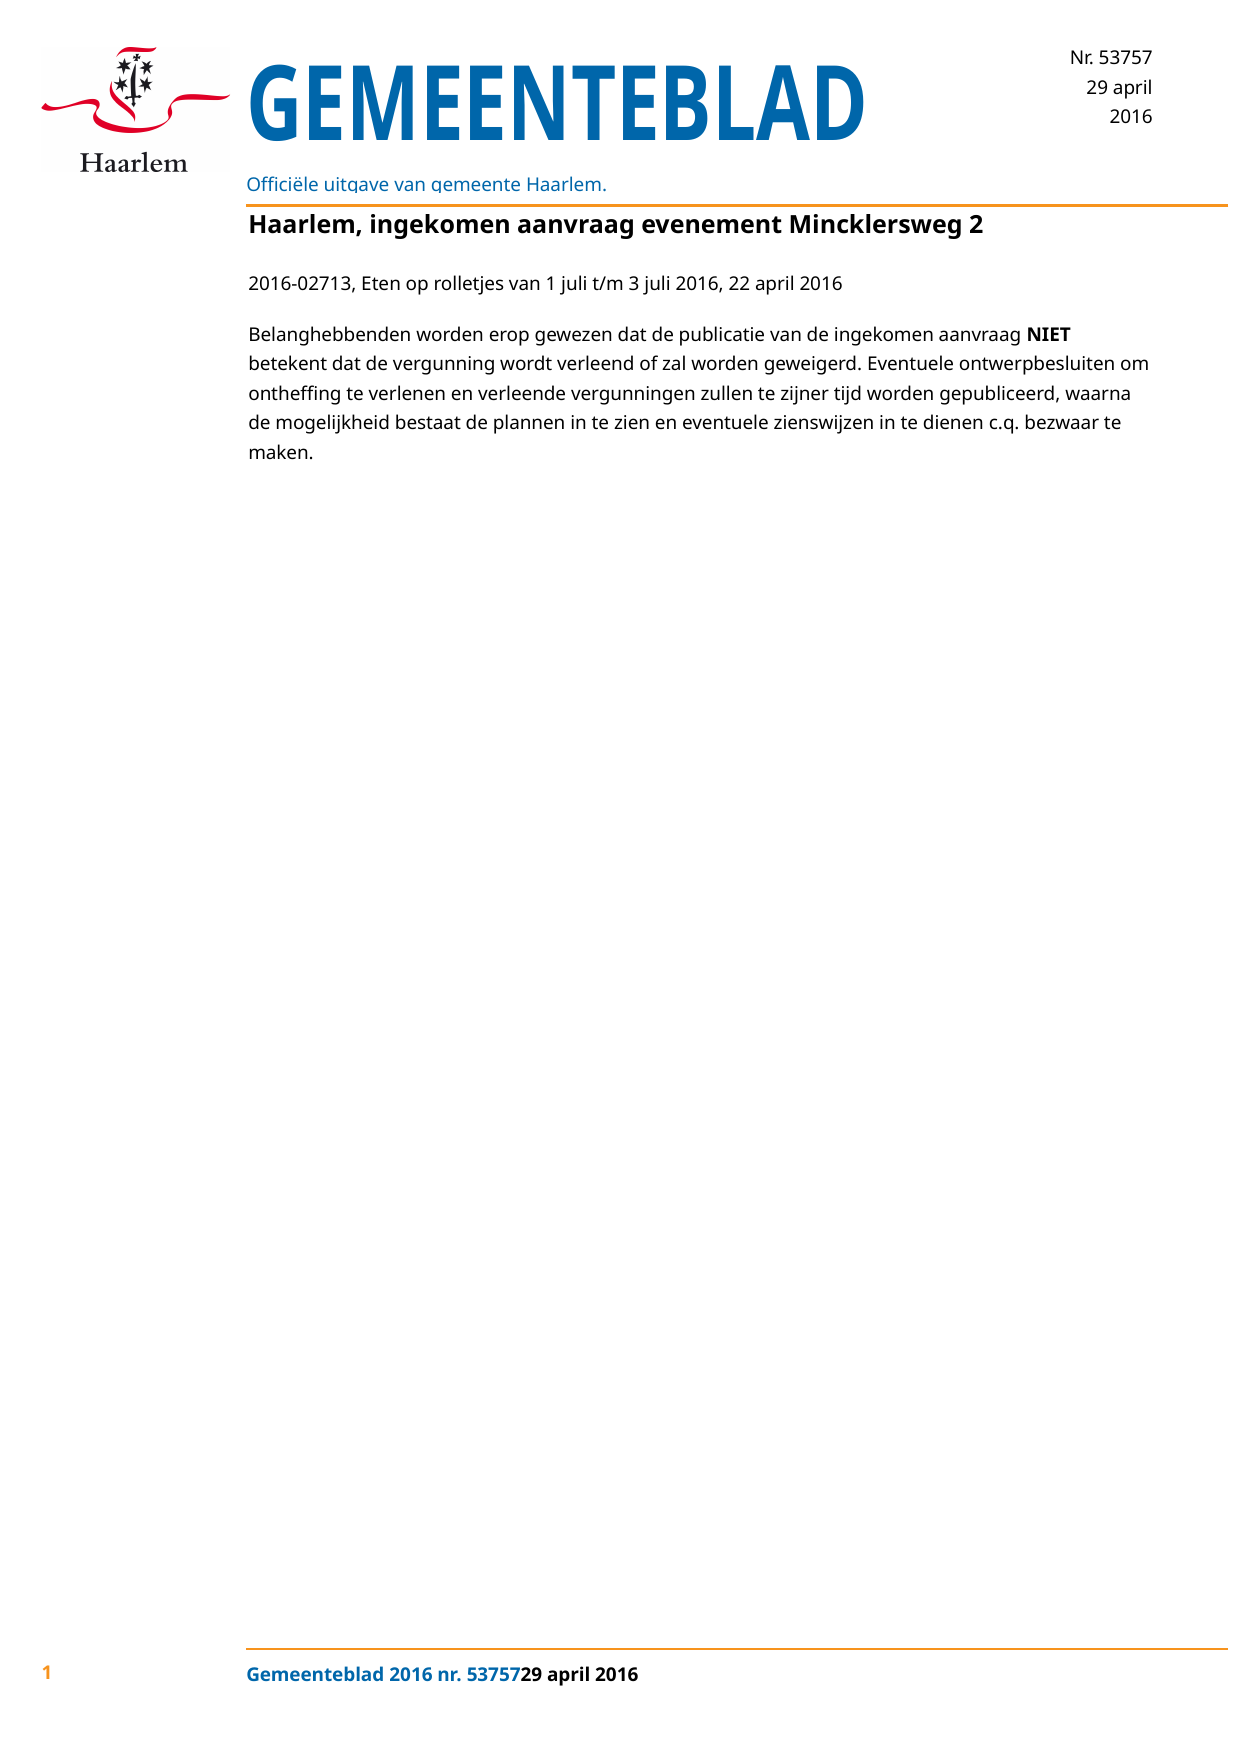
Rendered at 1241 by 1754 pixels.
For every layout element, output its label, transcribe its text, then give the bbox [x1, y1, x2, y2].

text Belanghebbenden worden erop gewezen dat de publicatie van de ingekomen aanvraag NIET betekent dat de vergunning wordt verleend of zal worden geweigerd. Eventuele ontwerpbesluiten om ontheffing te verlenen en verleende vergunningen zullen te zijner tijd worden gepubliceerd, waarna de mogelijkheid bestaat de plannen in te zien en eventuele zienswijzen in te dienen c.q. bezwaar te maken. [248, 321, 1152, 465]
text Haarlem, ingekomen aanvraag evenement Mincklersweg 2 [248, 207, 1152, 241]
picture [41, 47, 231, 172]
text 2016-02713, Eten op rolletjes van 1 juli t/m 3 juli 2016, 22 april 2016 [248, 270, 1152, 296]
